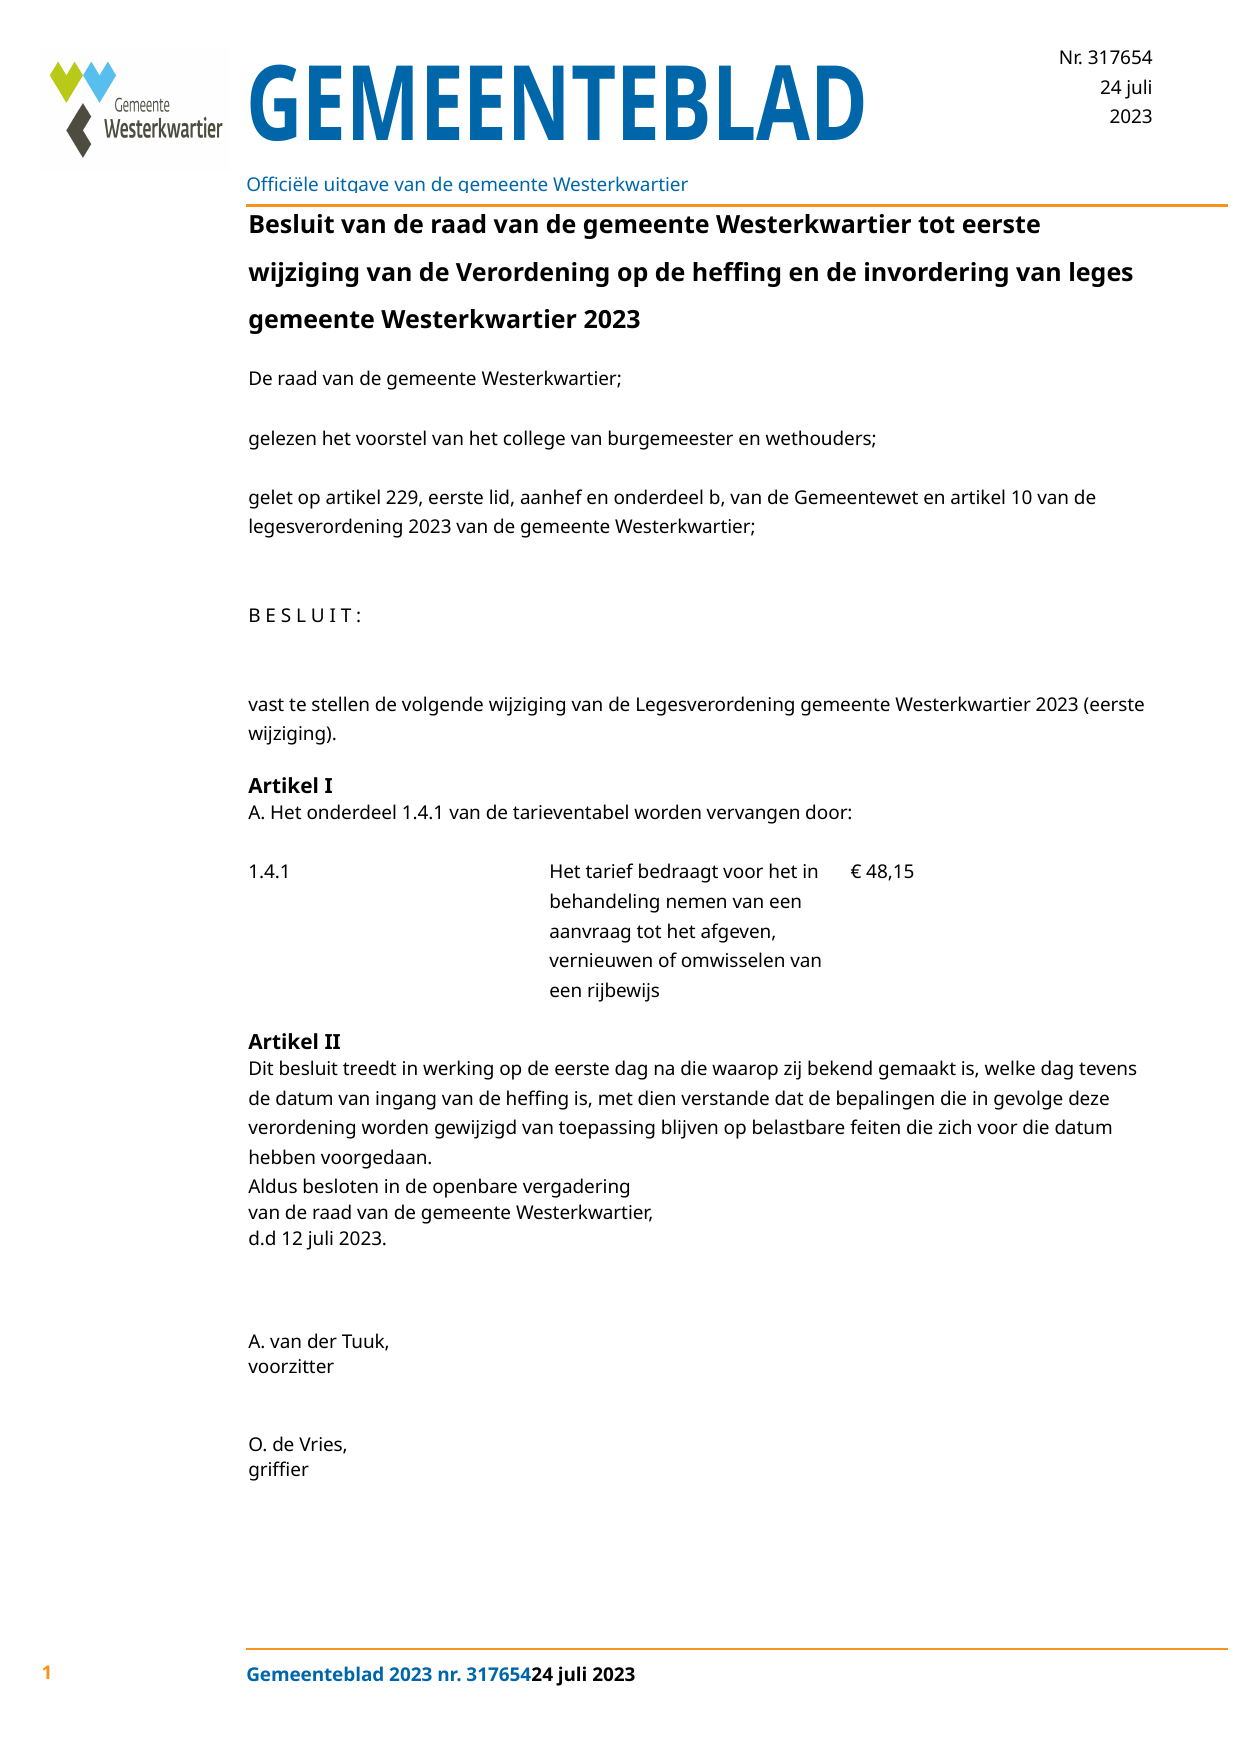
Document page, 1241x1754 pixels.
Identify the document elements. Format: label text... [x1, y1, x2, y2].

text De raad van de gemeente Westerkwartier; [248, 366, 1152, 391]
text van de raad van de gemeente Westerkwartier, [248, 1199, 1152, 1225]
text voorzitter [248, 1354, 1152, 1379]
text vast te stellen de volgende wijziging van de Legesverordening gemeente Westerkwartier 2023 (eerste wijziging). [248, 691, 1152, 746]
table_header € 48,15 [850, 859, 1152, 1003]
table_header Het tarief bedraagt voor het in behandeling nemen van een aanvraag tot het afgeven, vernieuwen of omwisselen van een rijbewijs [549, 859, 850, 1003]
text Besluit van de raad van de gemeente Westerkwartier tot eerste wijziging van de Verordening op de heffing en de invordering van leges gemeente Westerkwartier 2023 [248, 207, 1152, 336]
picture [41, 47, 231, 172]
text B E S L U I T : [248, 602, 1152, 628]
table_header 1.4.1 [248, 859, 549, 1003]
text A. van der Tuuk, [248, 1328, 1152, 1354]
text Dit besluit treedt in werking op de eerste dag na die waarop zij bekend gemaakt is, welke dag tevens de datum van ingang van de heffing is, met dien verstande dat de bepalingen die in gevolge deze verordening worden gewijzigd van toepassing blijven op belastbare feiten die zich voor die datum hebben voorgedaan. [248, 1055, 1152, 1170]
text Artikel II [248, 1027, 1152, 1055]
text Aldus besloten in de openbare vergadering [248, 1173, 1152, 1199]
text O. de Vries, [248, 1431, 1152, 1457]
text A. Het onderdeel 1.4.1 van de tarieventabel worden vervangen door: [248, 799, 1152, 825]
text gelet op artikel 229, eerste lid, aanhef en onderdeel b, van de Gemeentewet en artikel 10 van de legesverordening 2023 van de gemeente Westerkwartier; [248, 484, 1152, 539]
text gelezen het voorstel van het college van burgemeester en wethouders; [248, 425, 1152, 450]
text griffier [248, 1457, 1152, 1482]
text d.d 12 juli 2023. [248, 1225, 1152, 1251]
text Artikel I [248, 771, 1152, 799]
